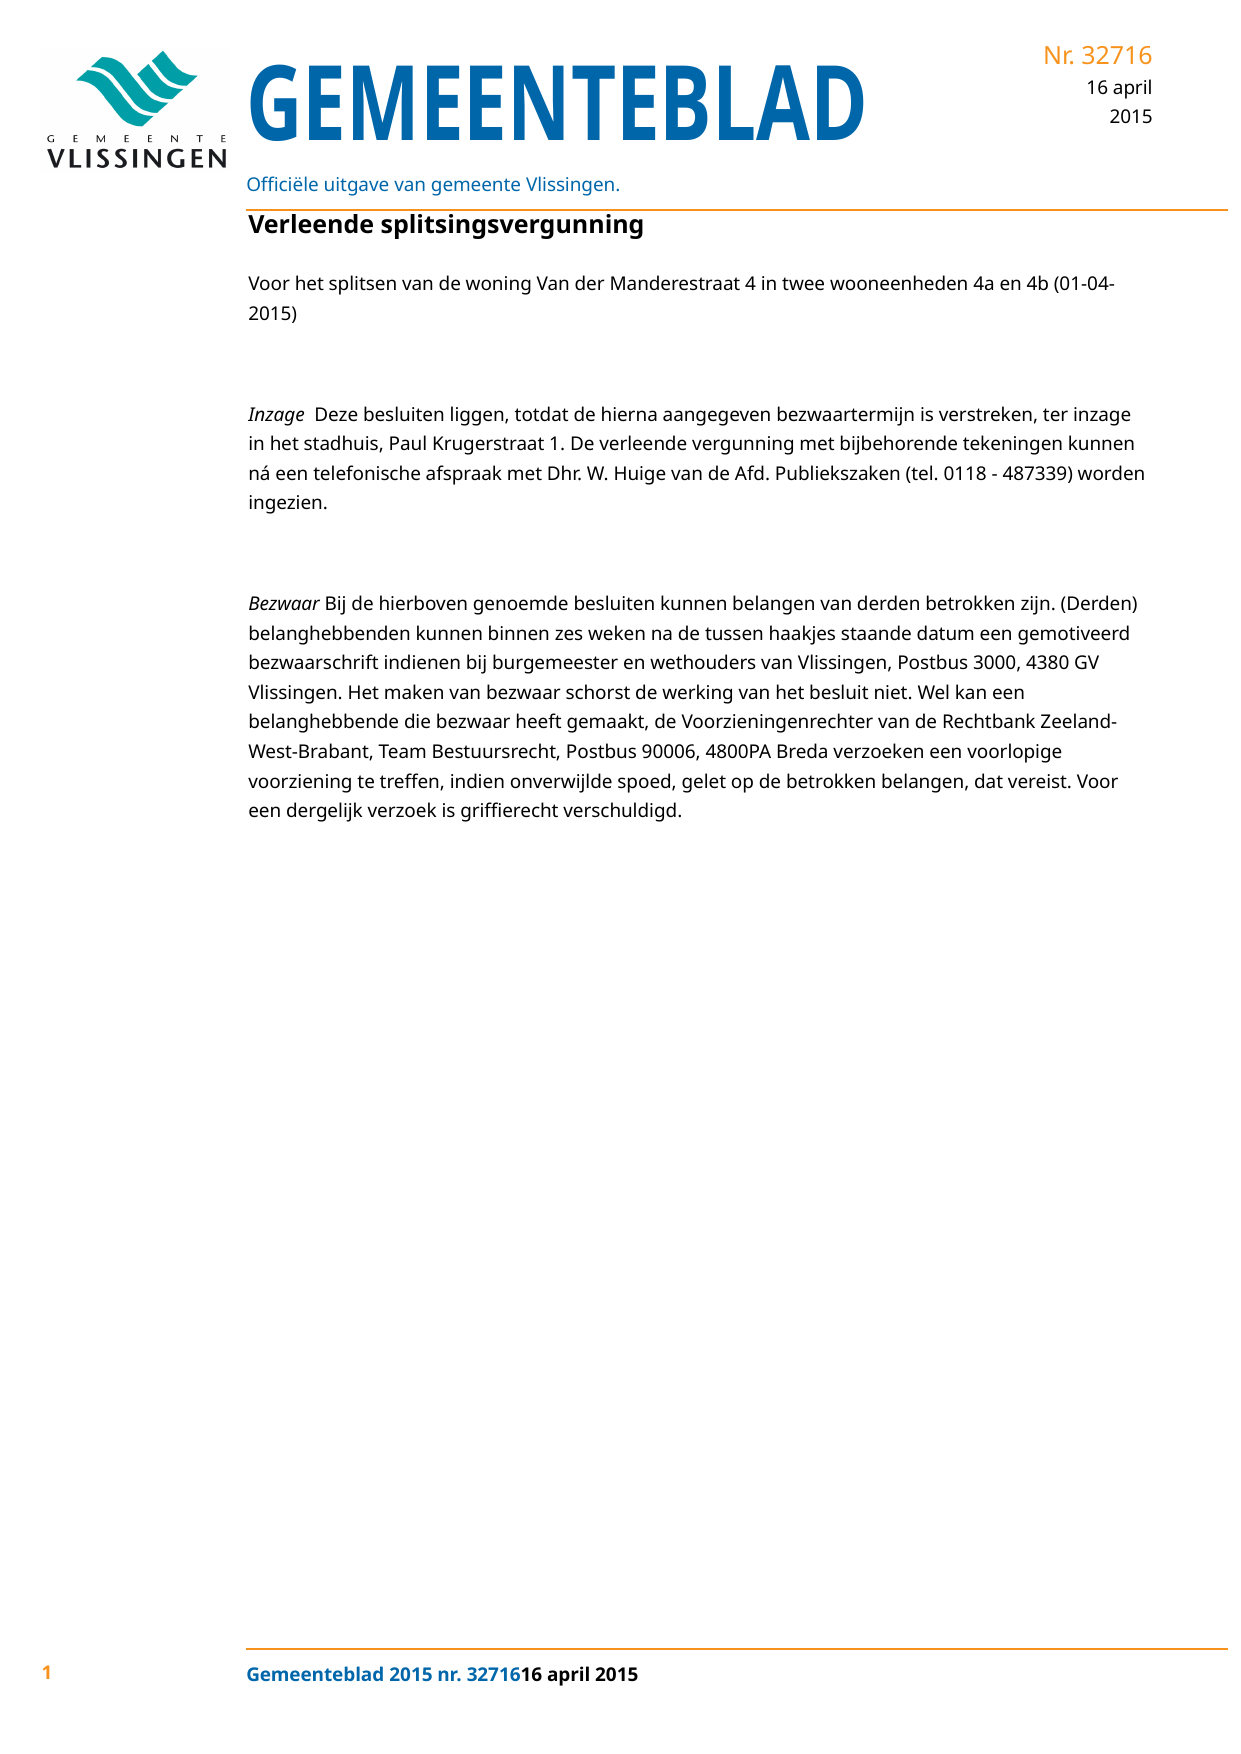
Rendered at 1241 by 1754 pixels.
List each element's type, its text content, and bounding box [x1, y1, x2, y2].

text Voor het splitsen van de woning Van der Manderestraat 4 in twee wooneenheden 4a en 4b (01-04-2015) [248, 270, 1152, 326]
text Verleende splitsingsvergunning [248, 211, 1152, 241]
text Bezwaar Bij de hierboven genoemde besluiten kunnen belangen van derden betrokken zijn. (Derden) belanghebbenden kunnen binnen zes weken na de tussen haakjes staande datum een gemotiveerd bezwaarschrift indienen bij burgemeester en wethouders van Vlissingen, Postbus 3000, 4380 GV Vlissingen. Het maken van bezwaar schorst de werking van het besluit niet. Wel kan een belanghebbende die bezwaar heeft gemaakt, de Voorzieningenrechter van de Rechtbank Zeeland-West-Brabant, Team Bestuursrecht, Postbus 90006, 4800PA Breda verzoeken een voorlopige voorziening te treffen, indien onverwijlde spoed, gelet op de betrokken belangen, dat vereist. Voor een dergelijk verzoek is griffierecht verschuldigd. [248, 590, 1152, 823]
picture [41, 47, 231, 172]
text Inzage Deze besluiten liggen, totdat de hierna aangegeven bezwaartermijn is verstreken, ter inzage in het stadhuis, Paul Krugerstraat 1. De verleende vergunning met bijbehorende tekeningen kunnen ná een telefonische afspraak met Dhr. W. Huige van de Afd. Publiekszaken (tel. 0118 - 487339) worden ingezien. [248, 401, 1152, 515]
